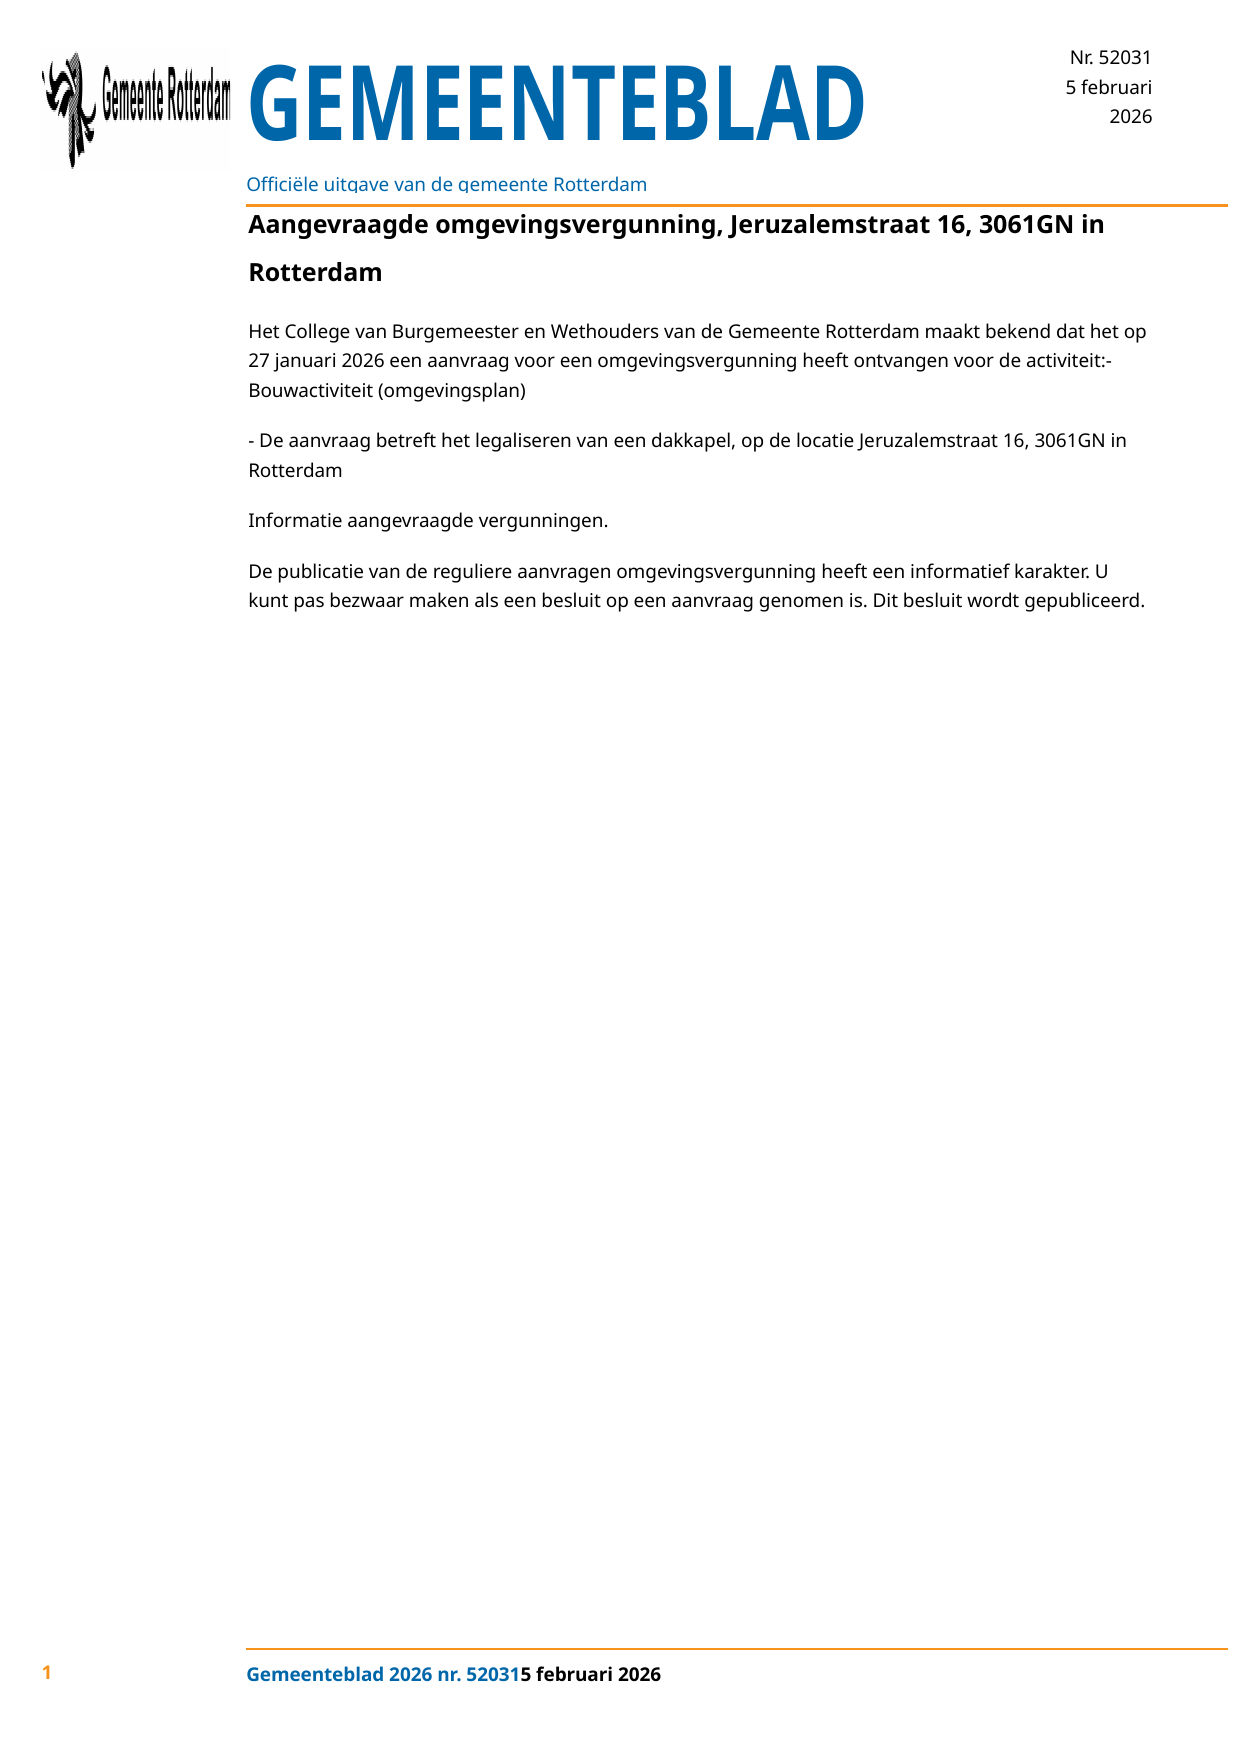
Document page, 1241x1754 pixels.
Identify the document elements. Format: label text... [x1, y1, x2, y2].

text Het College van Burgemeester en Wethouders van de Gemeente Rotterdam maakt bekend dat het op 27 januari 2026 een aanvraag voor een omgevingsvergunning heeft ontvangen voor de activiteit:- Bouwactiviteit (omgevingsplan) [248, 318, 1152, 403]
text Informatie aangevraagde vergunningen. [248, 507, 1152, 533]
text - De aanvraag betreft het legaliseren van een dakkapel, op de locatie Jeruzalemstraat 16, 3061GN in Rotterdam [248, 427, 1152, 483]
text De publicatie van de reguliere aanvragen omgevingsvergunning heeft een informatief karakter. U kunt pas bezwaar maken als een besluit op een aanvraag genomen is. Dit besluit wordt gepubliceerd. [248, 558, 1152, 613]
text Aangevraagde omgevingsvergunning, Jeruzalemstraat 16, 3061GN in Rotterdam [248, 207, 1152, 288]
picture [41, 47, 231, 172]
